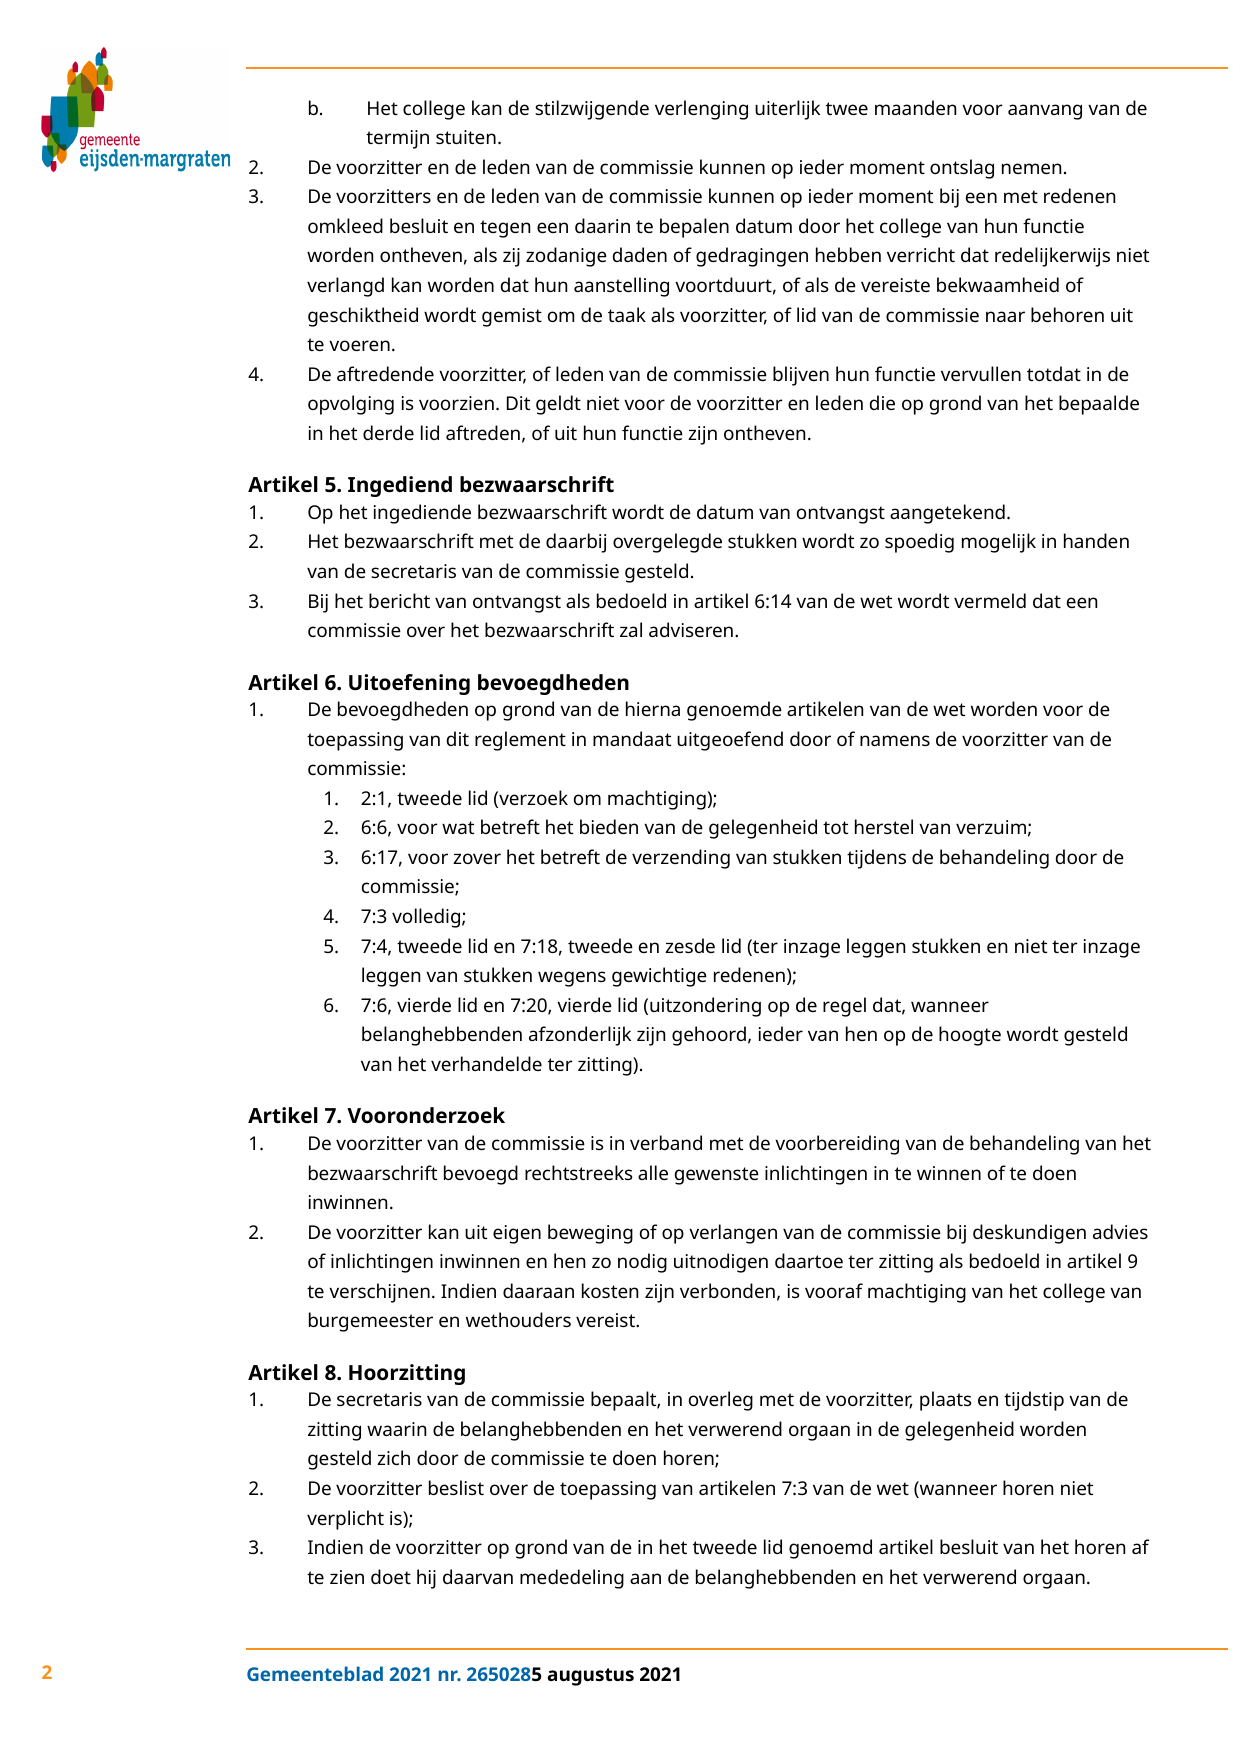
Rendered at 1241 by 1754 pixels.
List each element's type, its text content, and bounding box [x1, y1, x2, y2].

text Artikel 8. Hoorzitting [248, 1358, 1152, 1386]
list Indien de voorzitter op grond van de in het tweede lid genoemd artikel besluit van het horen af te zien doet hij daarvan mededeling aan de belanghebbenden en het verwerend orgaan. [248, 1534, 1152, 1590]
list 6:6, voor wat betreft het bieden van de gelegenheid tot herstel van verzuim; [323, 814, 1152, 840]
list De voorzitter en de leden van de commissie kunnen op ieder moment ontslag nemen. [248, 154, 1152, 180]
list Het bezwaarschrift met de daarbij overgelegde stukken wordt zo spoedig mogelijk in handen van de secretaris van de commissie gesteld. [248, 529, 1152, 584]
text Artikel 5. Ingediend bezwaarschrift [248, 471, 1152, 499]
list 7:6, vierde lid en 7:20, vierde lid (uitzondering op de regel dat, wanneer belanghebbenden afzonderlijk zijn gehoord, ieder van hen op de hoogte wordt gesteld van het verhandelde ter zitting). [323, 992, 1152, 1077]
list De voorzitter beslist over de toepassing van artikelen 7:3 van de wet (wanneer horen niet verplicht is); [248, 1475, 1152, 1531]
list Het college kan de stilzwijgende verlenging uiterlijk twee maanden voor aanvang van de termijn stuiten. [307, 95, 1152, 150]
text Artikel 7. Vooronderzoek [248, 1102, 1152, 1130]
list De secretaris van de commissie bepaalt, in overleg met de voorzitter, plaats en tijdstip van de zitting waarin de belanghebbenden en het verwerend orgaan in de gelegenheid worden gesteld zich door de commissie te doen horen; [248, 1386, 1152, 1471]
list 2:1, tweede lid (verzoek om machtiging); [323, 785, 1152, 811]
list 7:4, tweede lid en 7:18, tweede en zesde lid (ter inzage leggen stukken en niet ter inzage leggen van stukken wegens gewichtige redenen); [323, 933, 1152, 988]
list Op het ingediende bezwaarschrift wordt de datum van ontvangst aangetekend. [248, 499, 1152, 525]
list De voorzitter kan uit eigen beweging of op verlangen van de commissie bij deskundigen advies of inlichtingen inwinnen en hen zo nodig uitnodigen daartoe ter zitting als bedoeld in artikel 9 te verschijnen. Indien daaraan kosten zijn verbonden, is vooraf machtiging van het college van burgemeester en wethouders vereist. [248, 1219, 1152, 1333]
list 7:3 volledig; [323, 903, 1152, 929]
list De bevoegdheden op grond van de hierna genoemde artikelen van de wet worden voor de toepassing van dit reglement in mandaat uitgeoefend door of namens de voorzitter van de commissie: [248, 696, 1152, 781]
list De voorzitters en de leden van de commissie kunnen op ieder moment bij een met redenen omkleed besluit en tegen een daarin te bepalen datum door het college van hun functie worden ontheven, als zij zodanige daden of gedragingen hebben verricht dat redelijkerwijs niet verlangd kan worden dat hun aanstelling voortduurt, of als de vereiste bekwaamheid of geschiktheid wordt gemist om de taak als voorzitter, of lid van de commissie naar behoren uit te voeren. [248, 183, 1152, 357]
text Artikel 6. Uitoefening bevoegdheden [248, 668, 1152, 696]
picture [41, 47, 231, 172]
list Bij het bericht van ontvangst als bedoeld in artikel 6:14 van de wet wordt vermeld dat een commissie over het bezwaarschrift zal adviseren. [248, 588, 1152, 643]
list De voorzitter van de commissie is in verband met de voorbereiding van de behandeling van het bezwaarschrift bevoegd rechtstreeks alle gewenste inlichtingen in te winnen of te doen inwinnen. [248, 1130, 1152, 1215]
list 6:17, voor zover het betreft de verzending van stukken tijdens de behandeling door de commissie; [323, 844, 1152, 899]
list De aftredende voorzitter, of leden van de commissie blijven hun functie vervullen totdat in de opvolging is voorzien. Dit geldt niet voor de voorzitter en leden die op grond van het bepaalde in het derde lid aftreden, of uit hun functie zijn ontheven. [248, 361, 1152, 446]
